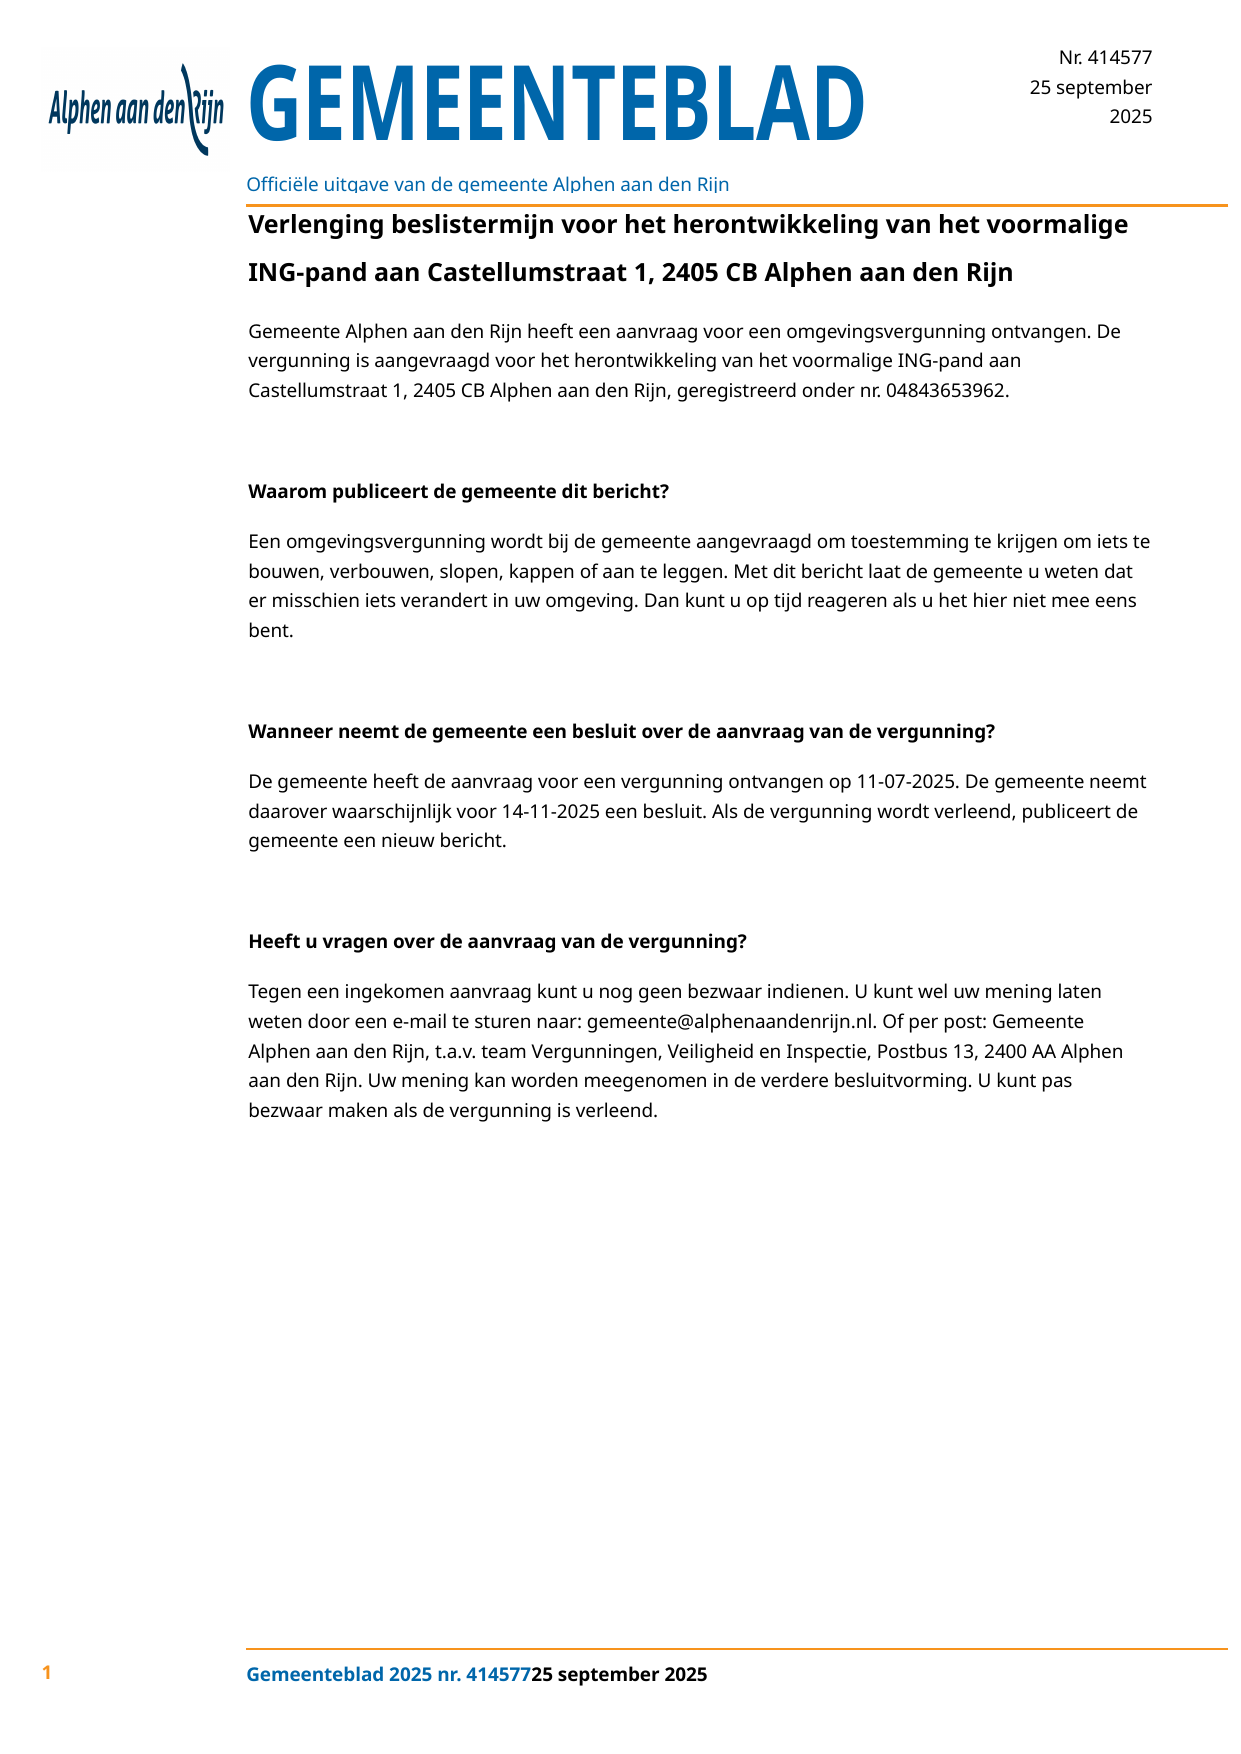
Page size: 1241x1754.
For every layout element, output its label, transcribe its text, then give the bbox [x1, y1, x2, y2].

text Een omgevingsvergunning wordt bij de gemeente aangevraagd om toestemming te krijgen om iets te bouwen, verbouwen, slopen, kappen of aan te leggen. Met dit bericht laat de gemeente u weten dat er misschien iets verandert in uw omgeving. Dan kunt u op tijd reageren als u het hier niet mee eens bent. [248, 528, 1152, 643]
text Waarom publiceert de gemeente dit bericht? [248, 478, 1152, 504]
text Gemeente Alphen aan den Rijn heeft een aanvraag voor een omgevingsvergunning ontvangen. De vergunning is aangevraagd voor het herontwikkeling van het voormalige ING-pand aan Castellumstraat 1, 2405 CB Alphen aan den Rijn, geregistreerd onder nr. 04843653962. [248, 318, 1152, 403]
text Verlenging beslistermijn voor het herontwikkeling van het voormalige ING-pand aan Castellumstraat 1, 2405 CB Alphen aan den Rijn [248, 207, 1152, 288]
text Wanneer neemt de gemeente een besluit over de aanvraag van de vergunning? [248, 718, 1152, 744]
text Tegen een ingekomen aanvraag kunt u nog geen bezwaar indienen. U kunt wel uw mening laten weten door een e-mail te sturen naar: gemeente@alphenaandenrijn.nl. Of per post: Gemeente Alphen aan den Rijn, t.a.v. team Vergunningen, Veiligheid en Inspectie, Postbus 13, 2400 AA Alphen aan den Rijn. Uw mening kan worden meegenomen in de verdere besluitvorming. U kunt pas bezwaar maken als de vergunning is verleend. [248, 979, 1152, 1123]
picture [41, 47, 231, 172]
text Heeft u vragen over de aanvraag van de vergunning? [248, 928, 1152, 954]
text De gemeente heeft de aanvraag voor een vergunning ontvangen op 11-07-2025. De gemeente neemt daarover waarschijnlijk voor 14-11-2025 een besluit. Als de vergunning wordt verleend, publiceert de gemeente een nieuw bericht. [248, 768, 1152, 853]
